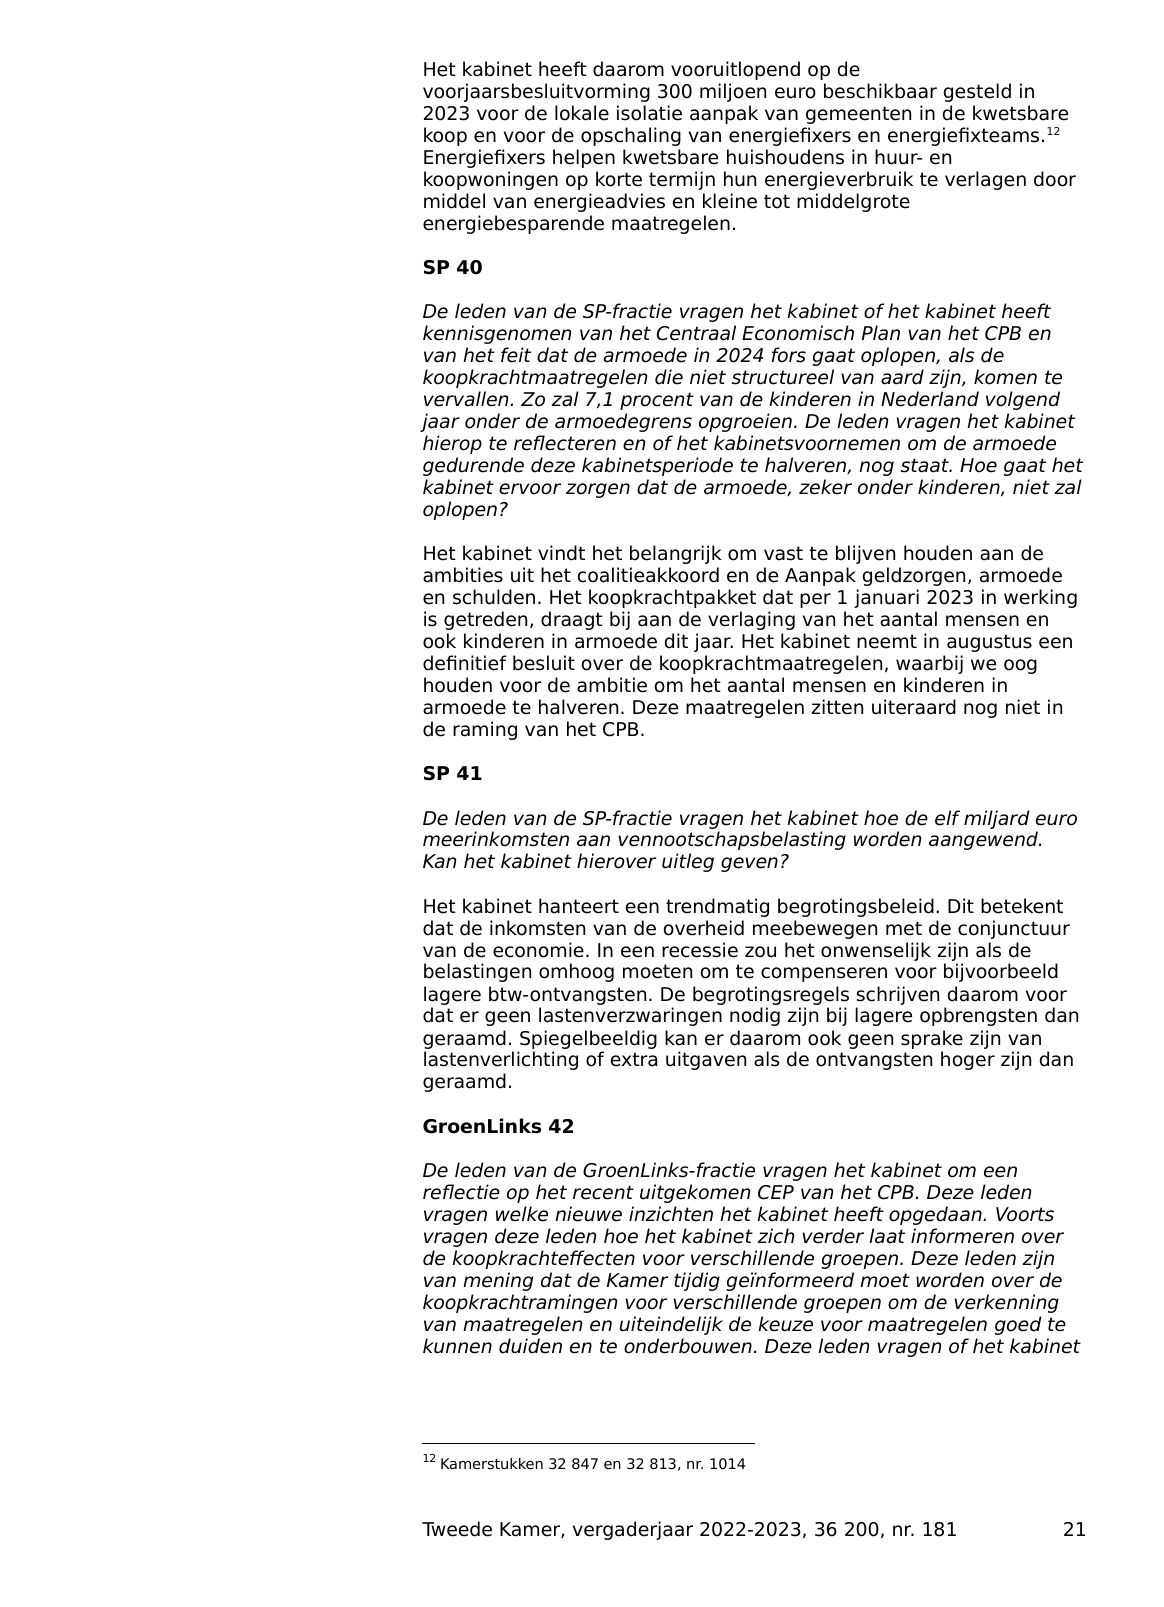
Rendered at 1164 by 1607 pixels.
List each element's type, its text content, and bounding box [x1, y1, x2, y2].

text De leden van de GroenLinks-fractie vragen het kabinet om een reflectie op het recent uitgekomen CEP van het CPB. Deze leden vragen welke nieuwe inzichten het kabinet heeft opgedaan. Voorts vragen deze leden hoe het kabinet zich verder laat informeren over de koopkrachteffecten voor verschillende groepen. Deze leden zijn van mening dat de Kamer tijdig geïnformeerd moet worden over de koopkrachtramingen voor verschillende groepen om de verkenning van maatregelen en uiteindelijk de keuze voor maatregelen goed te kunnen duiden en te onderbouwen. Deze leden vragen of het kabinet [422, 1160, 1087, 1357]
text Kamerstukken 32 847 en 32 813, nr. 1014 [422, 1452, 1087, 1474]
text Het kabinet hanteert een trendmatig begrotingsbeleid. Dit betekent dat de inkomsten van de overheid meebewegen met de conjunctuur van de economie. In een recessie zou het onwenselijk zijn als de belastingen omhoog moeten om te compenseren voor bijvoorbeeld lagere btw-ontvangsten. De begrotingsregels schrijven daarom voor dat er geen lastenverzwaringen nodig zijn bij lagere opbrengsten dan geraamd. Spiegelbeeldig kan er daarom ook geen sprake zijn van lastenverlichting of extra uitgaven als de ontvangsten hoger zijn dan geraamd. [422, 896, 1087, 1093]
text De leden van de SP-fractie vragen het kabinet of het kabinet heeft kennisgenomen van het Centraal Economisch Plan van het CPB en van het feit dat de armoede in 2024 fors gaat oplopen, als de koopkrachtmaatregelen die niet structureel van aard zijn, komen te vervallen. Zo zal 7,1 procent van de kinderen in Nederland volgend jaar onder de armoedegrens opgroeien. De leden vragen het kabinet hierop te reflecteren en of het kabinetsvoornemen om de armoede gedurende deze kabinetsperiode te halveren, nog staat. Hoe gaat het kabinet ervoor zorgen dat de armoede, zeker onder kinderen, niet zal oplopen? [422, 301, 1087, 521]
subtitle SP 40 [422, 257, 1087, 279]
text Het kabinet vindt het belangrijk om vast te blijven houden aan de ambities uit het coalitieakkoord en de Aanpak geldzorgen, armoede en schulden. Het koopkrachtpakket dat per 1 januari 2023 in werking is getreden, draagt bij aan de verlaging van het aantal mensen en ook kinderen in armoede dit jaar. Het kabinet neemt in augustus een definitief besluit over de koopkrachtmaatregelen, waarbij we oog houden voor de ambitie om het aantal mensen en kinderen in armoede te halveren. Deze maatregelen zitten uiteraard nog niet in de raming van het CPB. [422, 543, 1087, 741]
text Het kabinet heeft daarom vooruitlopend op de voorjaarsbesluitvorming 300 miljoen euro beschikbaar gesteld in 2023 voor de lokale isolatie aanpak van gemeenten in de kwetsbare koop en voor de opschaling van energiefixers en energiefixteams. Energiefixers helpen kwetsbare huishoudens in huur- en koopwoningen op korte termijn hun energieverbruik te verlagen door middel van energieadvies en kleine tot middelgrote energiebesparende maatregelen. [422, 59, 1087, 235]
text De leden van de SP-fractie vragen het kabinet hoe de elf miljard euro meerinkomsten aan vennootschapsbelasting worden aangewend. Kan het kabinet hierover uitleg geven? [422, 807, 1087, 873]
subtitle GroenLinks 42 [422, 1116, 1087, 1137]
subtitle SP 41 [422, 763, 1087, 785]
